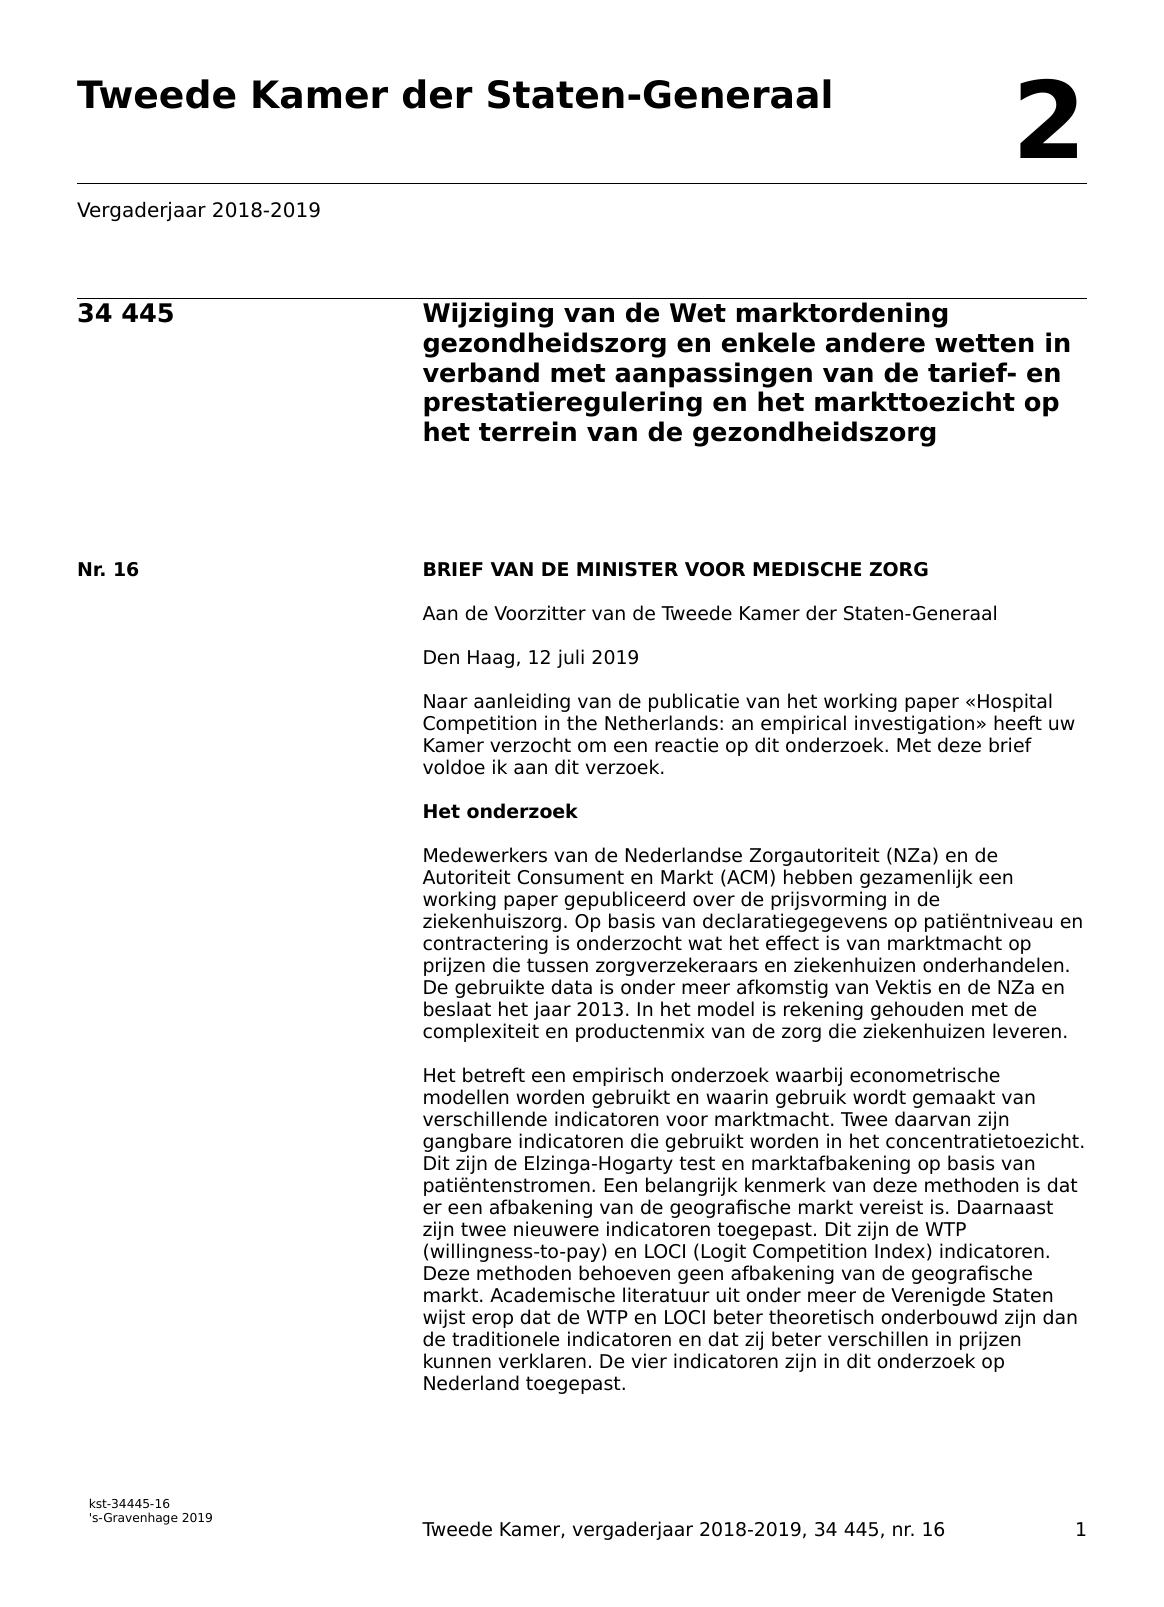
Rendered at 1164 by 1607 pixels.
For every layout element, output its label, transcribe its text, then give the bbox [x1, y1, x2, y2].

table_cell Vergaderjaar 2018-2019 [77, 184, 1087, 298]
text kst-34445-16 [88, 1497, 323, 1511]
table_header Tweede Kamer der Staten-Generaal [77, 59, 886, 183]
text Aan de Voorzitter van de Tweede Kamer der Staten-Generaal [422, 603, 1087, 624]
text Het betreft een empirisch onderzoek waarbij econometrische modellen worden gebruikt en waarin gebruik wordt gemaakt van verschillende indicatoren voor marktmacht. Twee daarvan zijn gangbare indicatoren die gebruikt worden in het concentratietoezicht. Dit zijn de Elzinga-Hogarty test en marktafbakening op basis van patiëntenstromen. Een belangrijk kenmerk van deze methoden is dat er een afbakening van de geografische markt vereist is. Daarnaast zijn twee nieuwere indicatoren toegepast. Dit zijn de WTP (willingness-to-pay) en LOCI (Logit Competition Index) indicatoren. Deze methoden behoeven geen afbakening van de geografische markt. Academische literatuur uit onder meer de Verenigde Staten wijst erop dat de WTP en LOCI beter theoretisch onderbouwd zijn dan de traditionele indicatoren en dat zij beter verschillen in prijzen kunnen verklaren. De vier indicatoren zijn in dit onderzoek op Nederland toegepast. [422, 1065, 1087, 1395]
subtitle 34 445 Wijziging van de Wet marktordening gezondheidszorg en enkele andere wetten in verband met aanpassingen van de tarief- en prestatieregulering en het markttoezicht op het terrein van de gezondheidszorg [77, 299, 1087, 447]
text Naar aanleiding van de publicatie van het working paper «Hospital Competition in the Netherlands: an empirical investigation» heeft uw Kamer verzocht om een reactie op dit onderzoek. Met deze brief voldoe ik aan dit verzoek. [422, 691, 1087, 779]
subtitle Het onderzoek [422, 801, 1087, 823]
table_header 2 [886, 59, 1087, 183]
subtitle Nr. 16 BRIEF VAN DE MINISTER VOOR MEDISCHE ZORG [77, 558, 1087, 580]
text Medewerkers van de Nederlandse Zorgautoriteit (NZa) en de Autoriteit Consument en Markt (ACM) hebben gezamenlijk een working paper gepubliceerd over de prijsvorming in de ziekenhuiszorg. Op basis van declaratiegegevens op patiëntniveau en contractering is onderzocht wat het effect is van marktmacht op prijzen die tussen zorgverzekeraars en ziekenhuizen onderhandelen. De gebruikte data is onder meer afkomstig van Vektis en de NZa en beslaat het jaar 2013. In het model is rekening gehouden met de complexiteit en productenmix van de zorg die ziekenhuizen leveren. [422, 845, 1087, 1043]
text Den Haag, 12 juli 2019 [422, 647, 1087, 669]
text 's-Gravenhage 2019 [88, 1511, 323, 1525]
